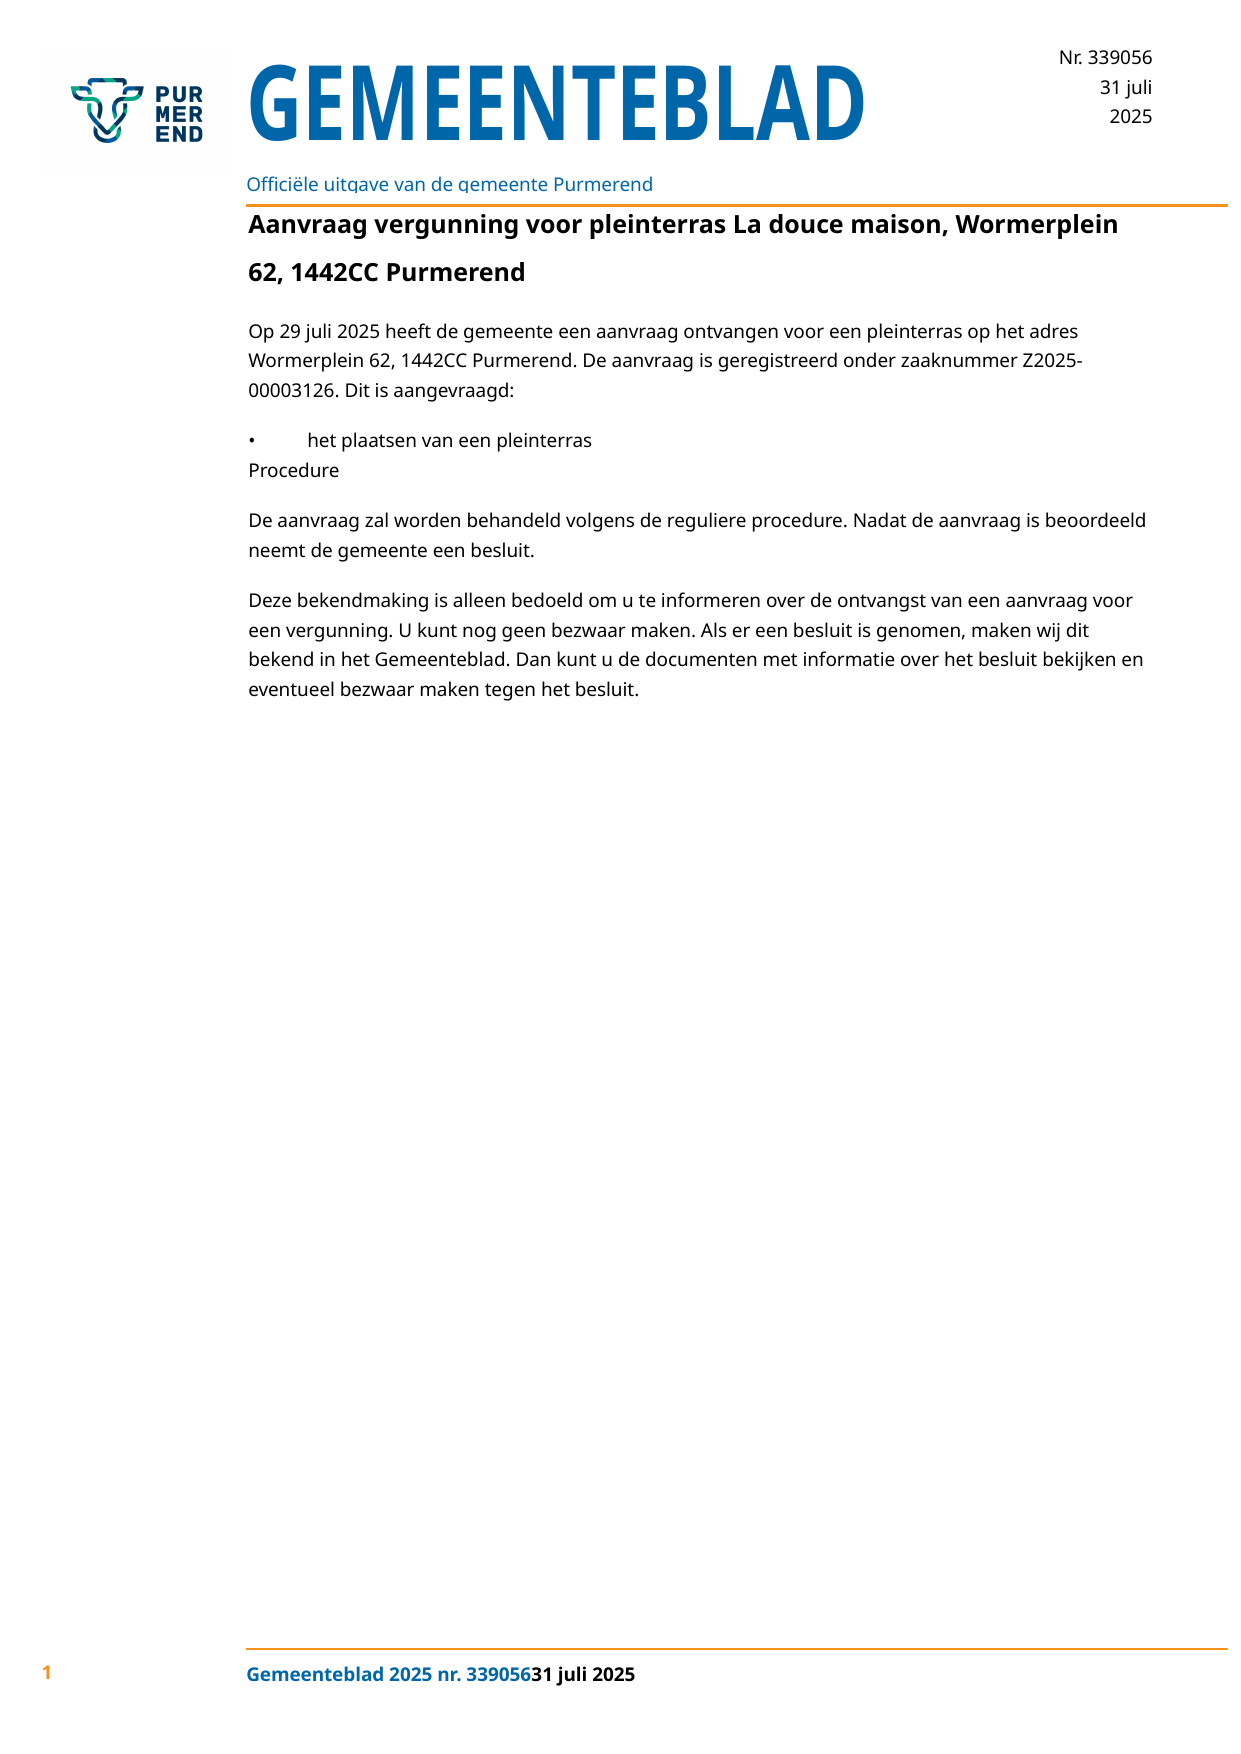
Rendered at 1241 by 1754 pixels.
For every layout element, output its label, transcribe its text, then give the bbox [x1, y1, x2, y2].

picture [41, 47, 231, 172]
text Aanvraag vergunning voor pleinterras La douce maison, Wormerplein 62, 1442CC Purmerend [248, 207, 1152, 288]
text Procedure [248, 457, 1152, 483]
list het plaatsen van een pleinterras [248, 427, 1152, 453]
text Deze bekendmaking is alleen bedoeld om u te informeren over de ontvangst van een aanvraag voor een vergunning. U kunt nog geen bezwaar maken. Als er een besluit is genomen, maken wij dit bekend in het Gemeenteblad. Dan kunt u de documenten met informatie over het besluit bekijken en eventueel bezwaar maken tegen het besluit. [248, 587, 1152, 702]
text De aanvraag zal worden behandeld volgens de reguliere procedure. Nadat de aanvraag is beoordeeld neemt de gemeente een besluit. [248, 507, 1152, 563]
text Op 29 juli 2025 heeft de gemeente een aanvraag ontvangen voor een pleinterras op het adres Wormerplein 62, 1442CC Purmerend. De aanvraag is geregistreerd onder zaaknummer Z2025-00003126. Dit is aangevraagd: [248, 318, 1152, 403]
